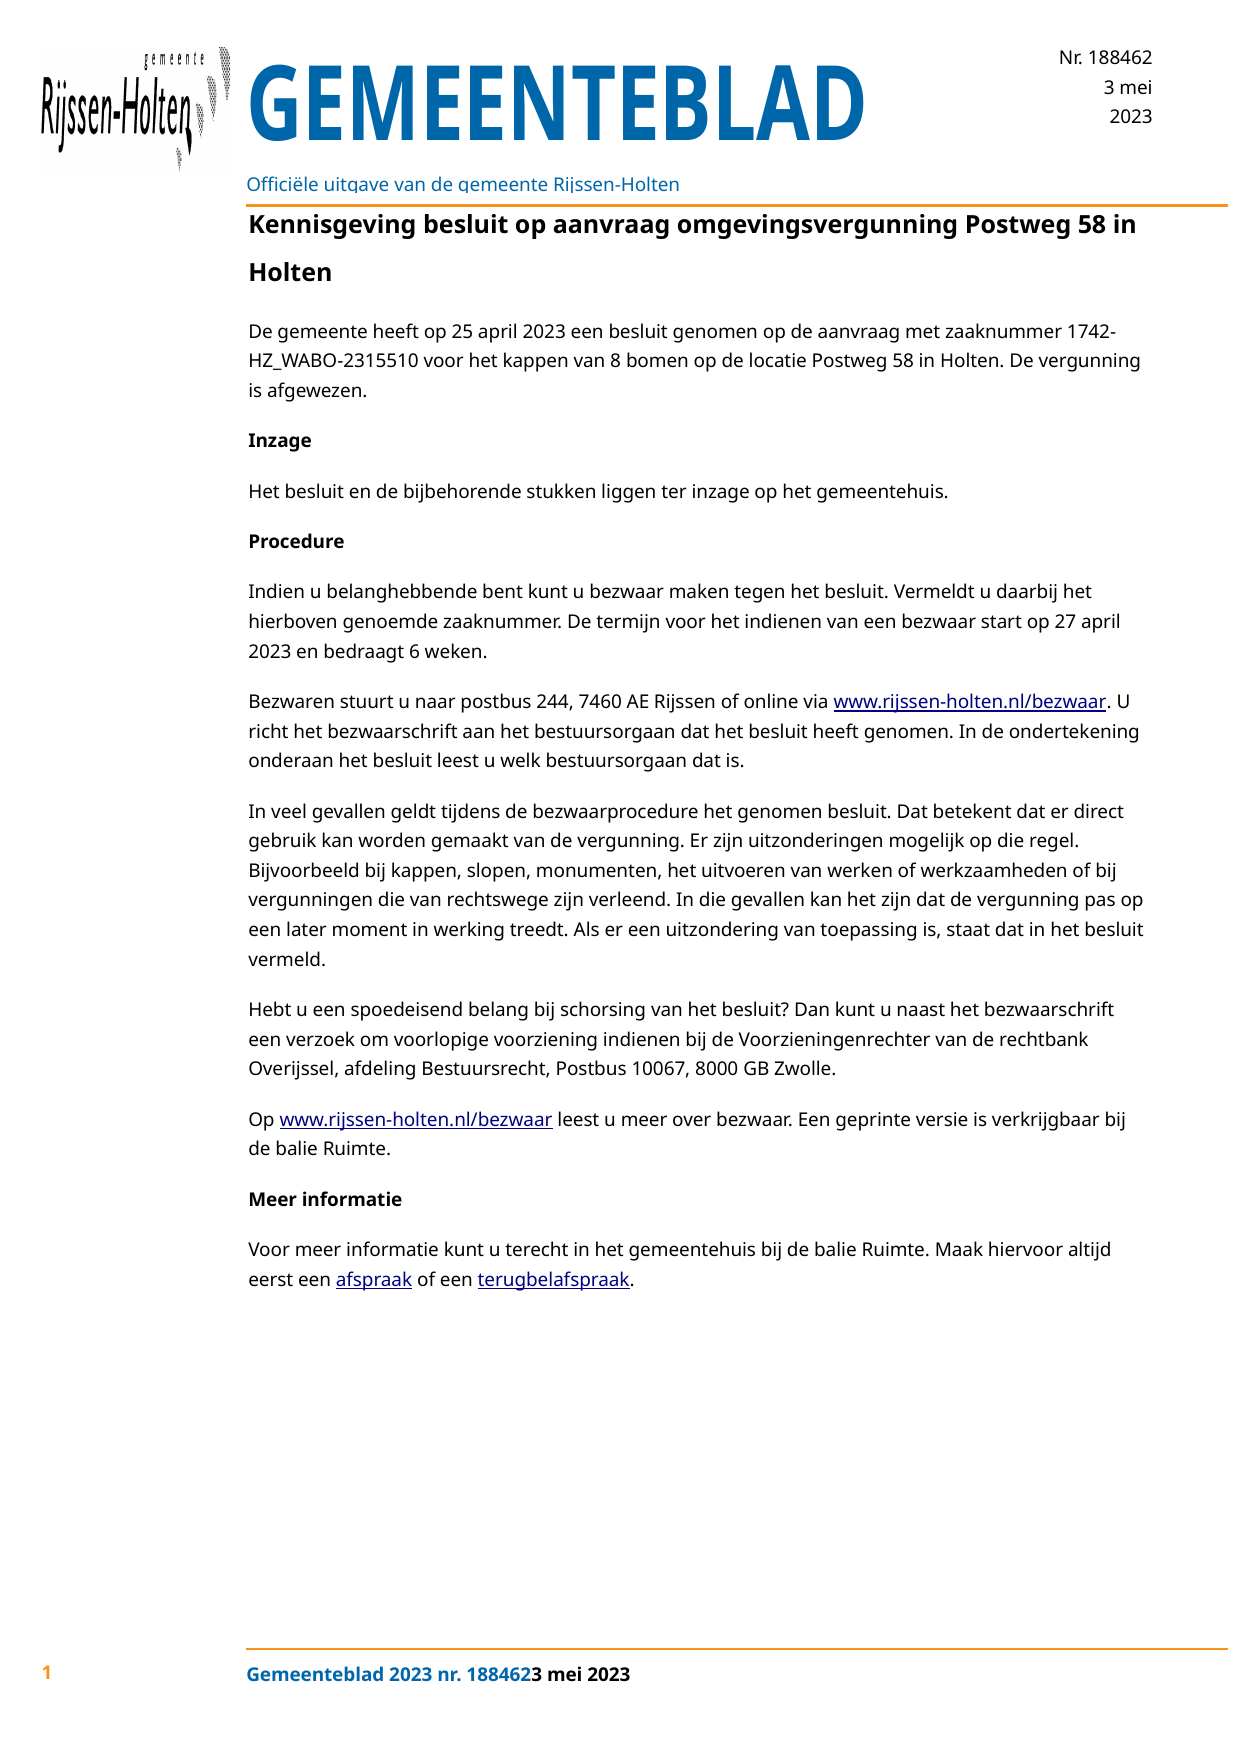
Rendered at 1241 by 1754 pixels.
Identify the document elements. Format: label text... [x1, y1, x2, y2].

text Inzage [248, 427, 1152, 453]
text Procedure [248, 528, 1152, 554]
picture [41, 47, 231, 172]
text Voor meer informatie kunt u terecht in het gemeentehuis bij de balie Ruimte. Maak hiervoor altijd eerst een afspraak of een terugbelafspraak. [248, 1236, 1152, 1292]
text Het besluit en de bijbehorende stukken liggen ter inzage op het gemeentehuis. [248, 478, 1152, 504]
text Hebt u een spoedeisend belang bij schorsing van het besluit? Dan kunt u naast het bezwaarschrift een verzoek om voorlopige voorziening indienen bij de Voorzieningenrechter van de rechtbank Overijssel, afdeling Bestuursrecht, Postbus 10067, 8000 GB Zwolle. [248, 996, 1152, 1081]
text De gemeente heeft op 25 april 2023 een besluit genomen op de aanvraag met zaaknummer 1742-HZ_WABO-2315510 voor het kappen van 8 bomen op de locatie Postweg 58 in Holten. De vergunning is afgewezen. [248, 318, 1152, 403]
text Op www.rijssen-holten.nl/bezwaar leest u meer over bezwaar. Een geprinte versie is verkrijgbaar bij de balie Ruimte. [248, 1106, 1152, 1161]
text Indien u belanghebbende bent kunt u bezwaar maken tegen het besluit. Vermeldt u daarbij het hierboven genoemde zaaknummer. De termijn voor het indienen van een bezwaar start op 27 april 2023 en bedraagt 6 weken. [248, 579, 1152, 664]
text Bezwaren stuurt u naar postbus 244, 7460 AE Rijssen of online via www.rijssen-holten.nl/bezwaar. U richt het bezwaarschrift aan het bestuursorgaan dat het besluit heeft genomen. In de ondertekening onderaan het besluit leest u welk bestuursorgaan dat is. [248, 688, 1152, 773]
text Kennisgeving besluit op aanvraag omgevingsvergunning Postweg 58 in Holten [248, 207, 1152, 288]
text In veel gevallen geldt tijdens de bezwaarprocedure het genomen besluit. Dat betekent dat er direct gebruik kan worden gemaakt van de vergunning. Er zijn uitzonderingen mogelijk op die regel. Bijvoorbeeld bij kappen, slopen, monumenten, het uitvoeren van werken of werkzaamheden of bij vergunningen die van rechtswege zijn verleend. In die gevallen kan het zijn dat de vergunning pas op een later moment in werking treedt. Als er een uitzondering van toepassing is, staat dat in het besluit vermeld. [248, 798, 1152, 972]
text Meer informatie [248, 1186, 1152, 1212]
